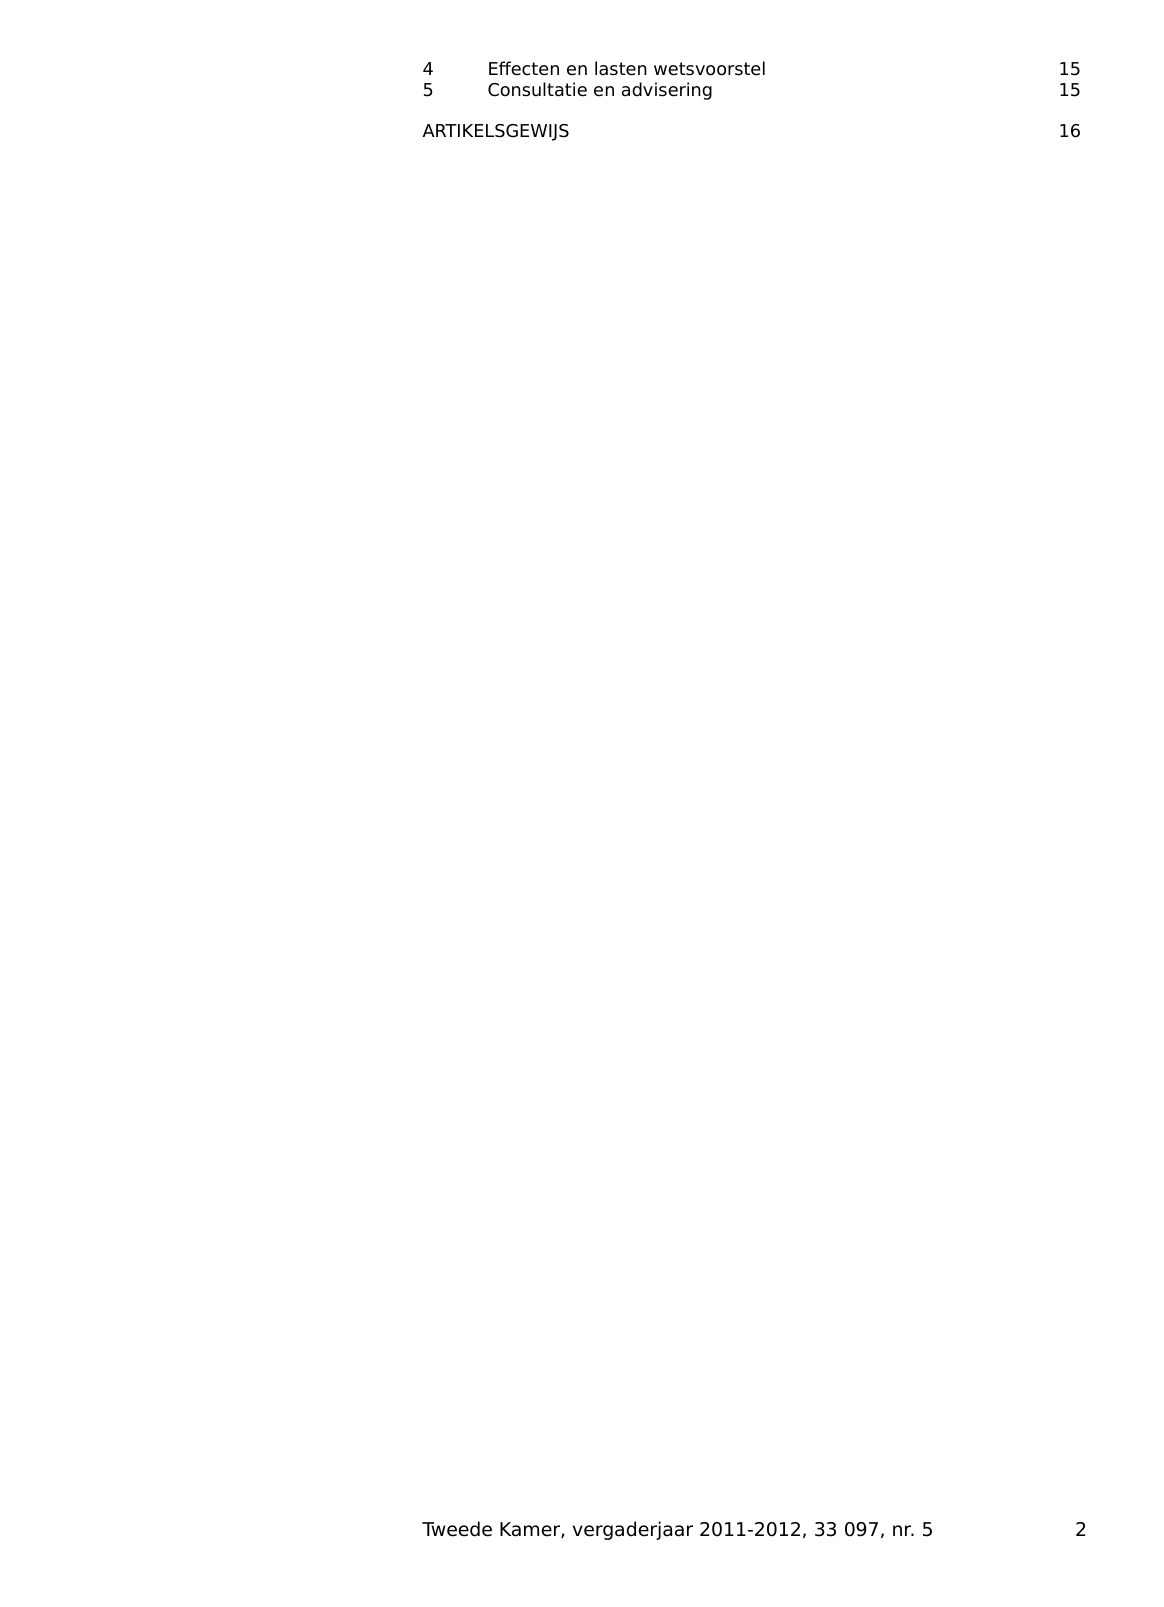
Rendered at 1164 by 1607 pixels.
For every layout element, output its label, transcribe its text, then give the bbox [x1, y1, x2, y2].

table_cell Consultatie en advisering [481, 80, 1013, 100]
table_cell 16 [1013, 121, 1087, 142]
table_cell 5 [422, 80, 481, 100]
table_cell ARTIKELSGEWIJS [422, 121, 1013, 142]
table_cell 15 [1013, 80, 1087, 100]
table_cell 15 [1013, 59, 1087, 80]
table_cell [1013, 100, 1087, 121]
table_cell Effecten en lasten wetsvoorstel [481, 59, 1013, 80]
table_cell 4 [422, 59, 481, 80]
table_cell [422, 100, 481, 121]
table_cell [481, 100, 1013, 121]
